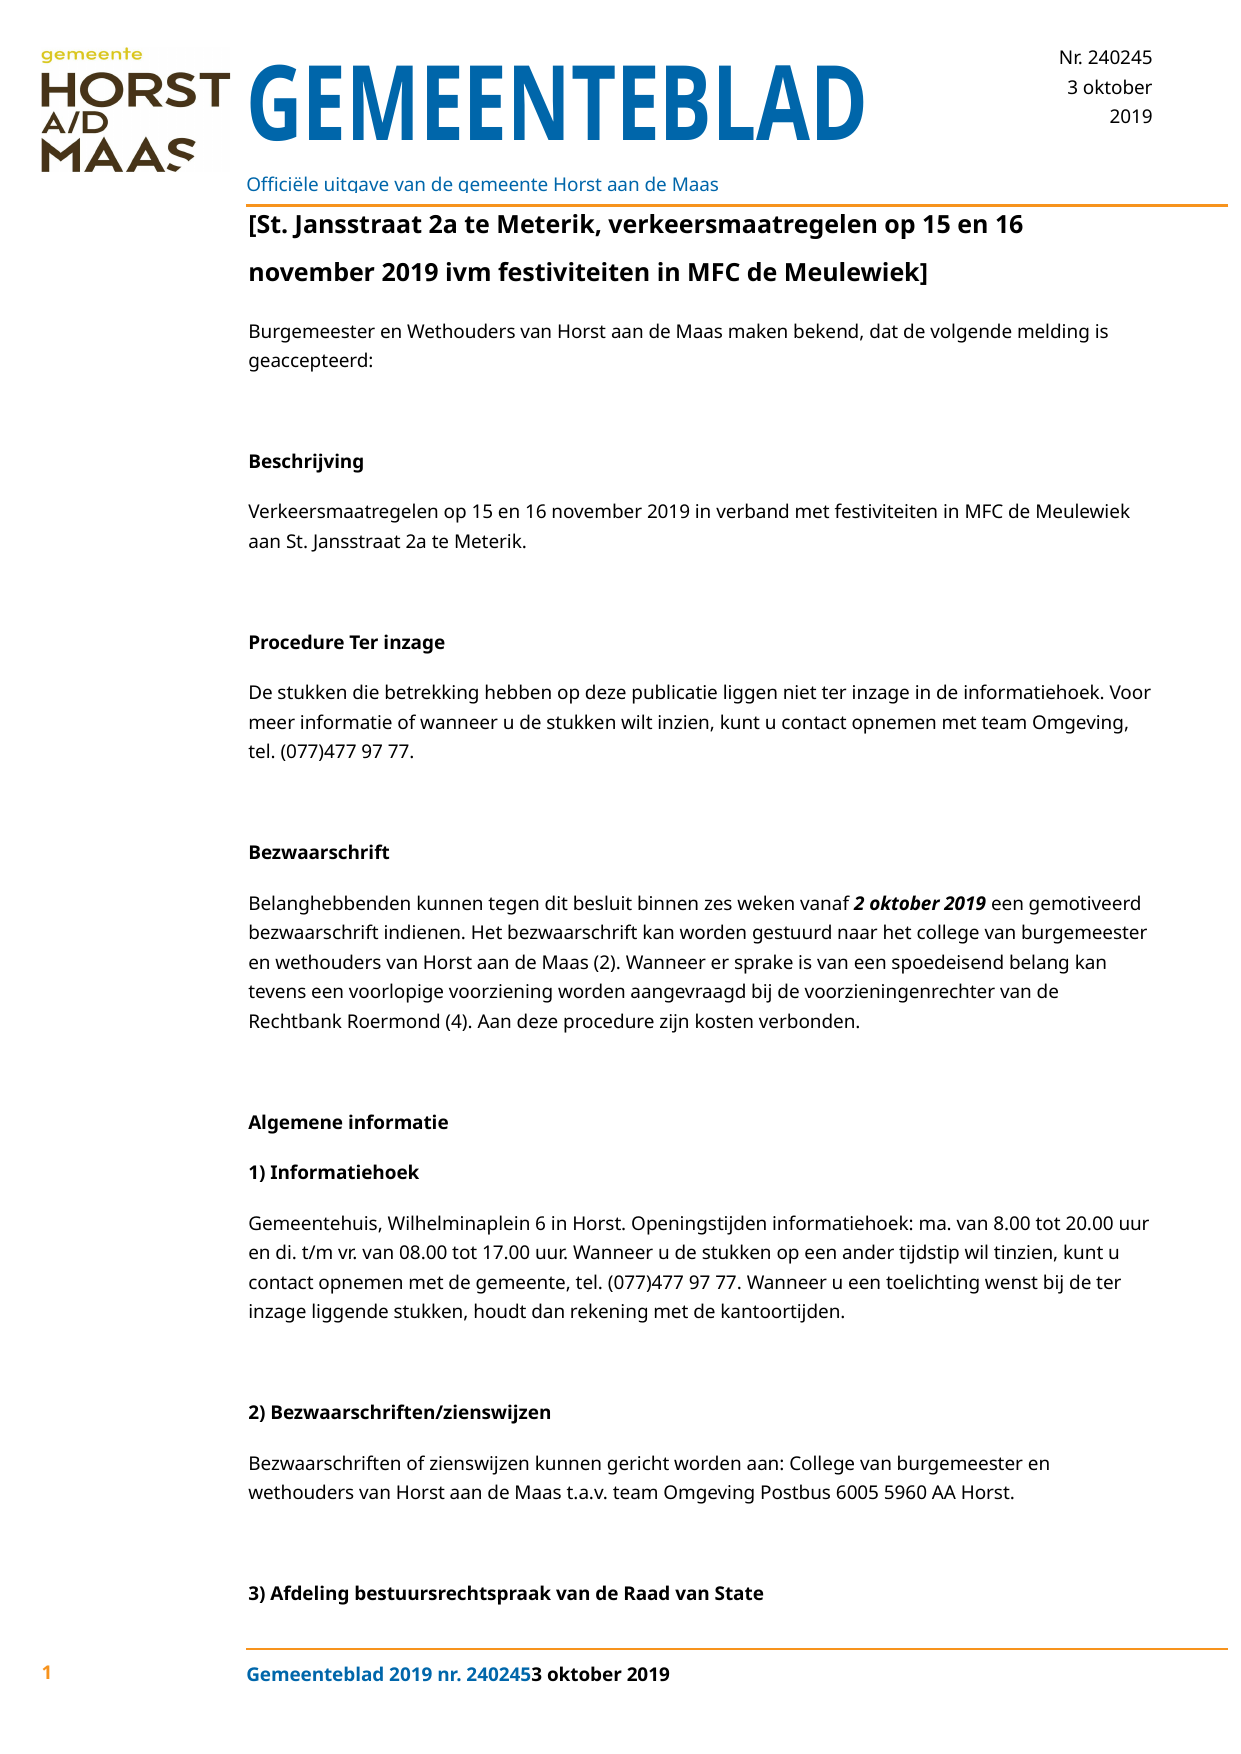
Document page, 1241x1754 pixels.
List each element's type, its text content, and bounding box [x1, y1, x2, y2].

text Algemene informatie [248, 1109, 1152, 1135]
text [St. Jansstraat 2a te Meterik, verkeersmaatregelen op 15 en 16 november 2019 ivm festiviteiten in MFC de Meulewiek] [248, 207, 1152, 288]
text Burgemeester en Wethouders van Horst aan de Maas maken bekend, dat de volgende melding is geaccepteerd: [248, 318, 1152, 373]
text Beschrijving [248, 448, 1152, 474]
text Belanghebbenden kunnen tegen dit besluit binnen zes weken vanaf 2 oktober 2019 een gemotiveerd bezwaarschrift indienen. Het bezwaarschrift kan worden gestuurd naar het college van burgemeester en wethouders van Horst aan de Maas (2). Wanneer er sprake is van een spoedeisend belang kan tevens een voorlopige voorziening worden aangevraagd bij de voorzieningenrechter van de Rechtbank Roermond (4). Aan deze procedure zijn kosten verbonden. [248, 890, 1152, 1034]
text 1) Informatiehoek [248, 1159, 1152, 1185]
text 2) Bezwaarschriften/zienswijzen [248, 1399, 1152, 1425]
text Bezwaarschrift [248, 839, 1152, 865]
text Bezwaarschriften of zienswijzen kunnen gericht worden aan: College van burgemeester en wethouders van Horst aan de Maas t.a.v. team Omgeving Postbus 6005 5960 AA Horst. [248, 1450, 1152, 1505]
text Procedure Ter inzage [248, 629, 1152, 655]
text Gemeentehuis, Wilhelminaplein 6 in Horst. Openingstijden informatiehoek: ma. van 8.00 tot 20.00 uur en di. t/m vr. van 08.00 tot 17.00 uur. Wanneer u de stukken op een ander tijdstip wil tinzien, kunt u contact opnemen met de gemeente, tel. (077)477 97 77. Wanneer u een toelichting wenst bij de ter inzage liggende stukken, houdt dan rekening met de kantoortijden. [248, 1210, 1152, 1324]
text 3) Afdeling bestuursrechtspraak van de Raad van State [248, 1580, 1152, 1606]
text Verkeersmaatregelen op 15 en 16 november 2019 in verband met festiviteiten in MFC de Meulewiek aan St. Jansstraat 2a te Meterik. [248, 499, 1152, 554]
text De stukken die betrekking hebben op deze publicatie liggen niet ter inzage in de informatiehoek. Voor meer informatie of wanneer u de stukken wilt inzien, kunt u contact opnemen met team Omgeving, tel. (077)477 97 77. [248, 679, 1152, 764]
picture [41, 47, 231, 172]
